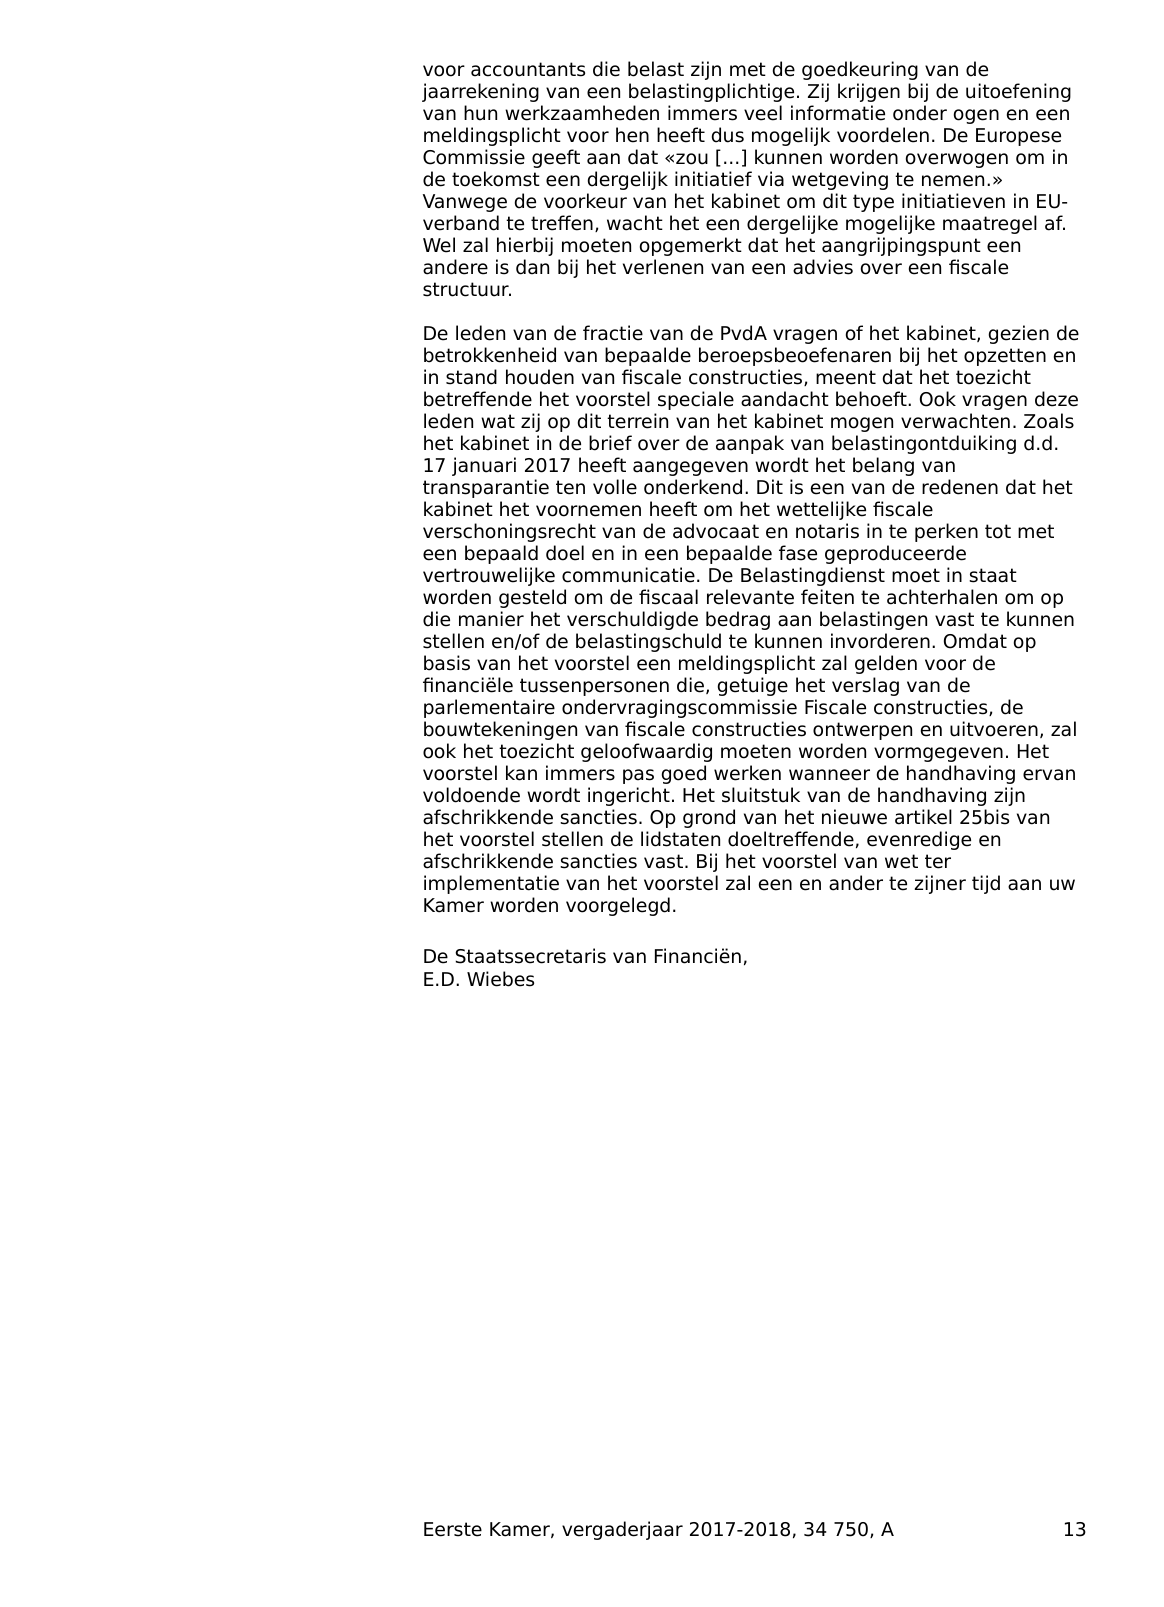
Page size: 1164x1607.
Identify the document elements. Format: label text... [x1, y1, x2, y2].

text voor accountants die belast zijn met de goedkeuring van de jaarrekening van een belastingplichtige. Zij krijgen bij de uitoefening van hun werkzaamheden immers veel informatie onder ogen en een meldingsplicht voor hen heeft dus mogelijk voordelen. De Europese Commissie geeft aan dat «zou [...] kunnen worden overwogen om in de toekomst een dergelijk initiatief via wetgeving te nemen.» Vanwege de voorkeur van het kabinet om dit type initiatieven in EU-verband te treffen, wacht het een dergelijke mogelijke maatregel af. Wel zal hierbij moeten opgemerkt dat het aangrijpingspunt een andere is dan bij het verlenen van een advies over een fiscale structuur. [422, 59, 1087, 301]
text De Staatssecretaris van Financiën, E.D. Wiebes [422, 946, 1087, 990]
text De leden van de fractie van de PvdA vragen of het kabinet, gezien de betrokkenheid van bepaalde beroepsbeoefenaren bij het opzetten en in stand houden van fiscale constructies, meent dat het toezicht betreffende het voorstel speciale aandacht behoeft. Ook vragen deze leden wat zij op dit terrein van het kabinet mogen verwachten. Zoals het kabinet in de brief over de aanpak van belastingontduiking d.d. 17 januari 2017 heeft aangegeven wordt het belang van transparantie ten volle onderkend. Dit is een van de redenen dat het kabinet het voornemen heeft om het wettelijke fiscale verschoningsrecht van de advocaat en notaris in te perken tot met een bepaald doel en in een bepaalde fase geproduceerde vertrouwelijke communicatie. De Belastingdienst moet in staat worden gesteld om de fiscaal relevante feiten te achterhalen om op die manier het verschuldigde bedrag aan belastingen vast te kunnen stellen en/of de belastingschuld te kunnen invorderen. Omdat op basis van het voorstel een meldingsplicht zal gelden voor de financiële tussenpersonen die, getuige het verslag van de parlementaire ondervragingscommissie Fiscale constructies, de bouwtekeningen van fiscale constructies ontwerpen en uitvoeren, zal ook het toezicht geloofwaardig moeten worden vormgegeven. Het voorstel kan immers pas goed werken wanneer de handhaving ervan voldoende wordt ingericht. Het sluitstuk van de handhaving zijn afschrikkende sancties. Op grond van het nieuwe artikel 25bis van het voorstel stellen de lidstaten doeltreffende, evenredige en afschrikkende sancties vast. Bij het voorstel van wet ter implementatie van het voorstel zal een en ander te zijner tijd aan uw Kamer worden voorgelegd. [422, 323, 1087, 916]
